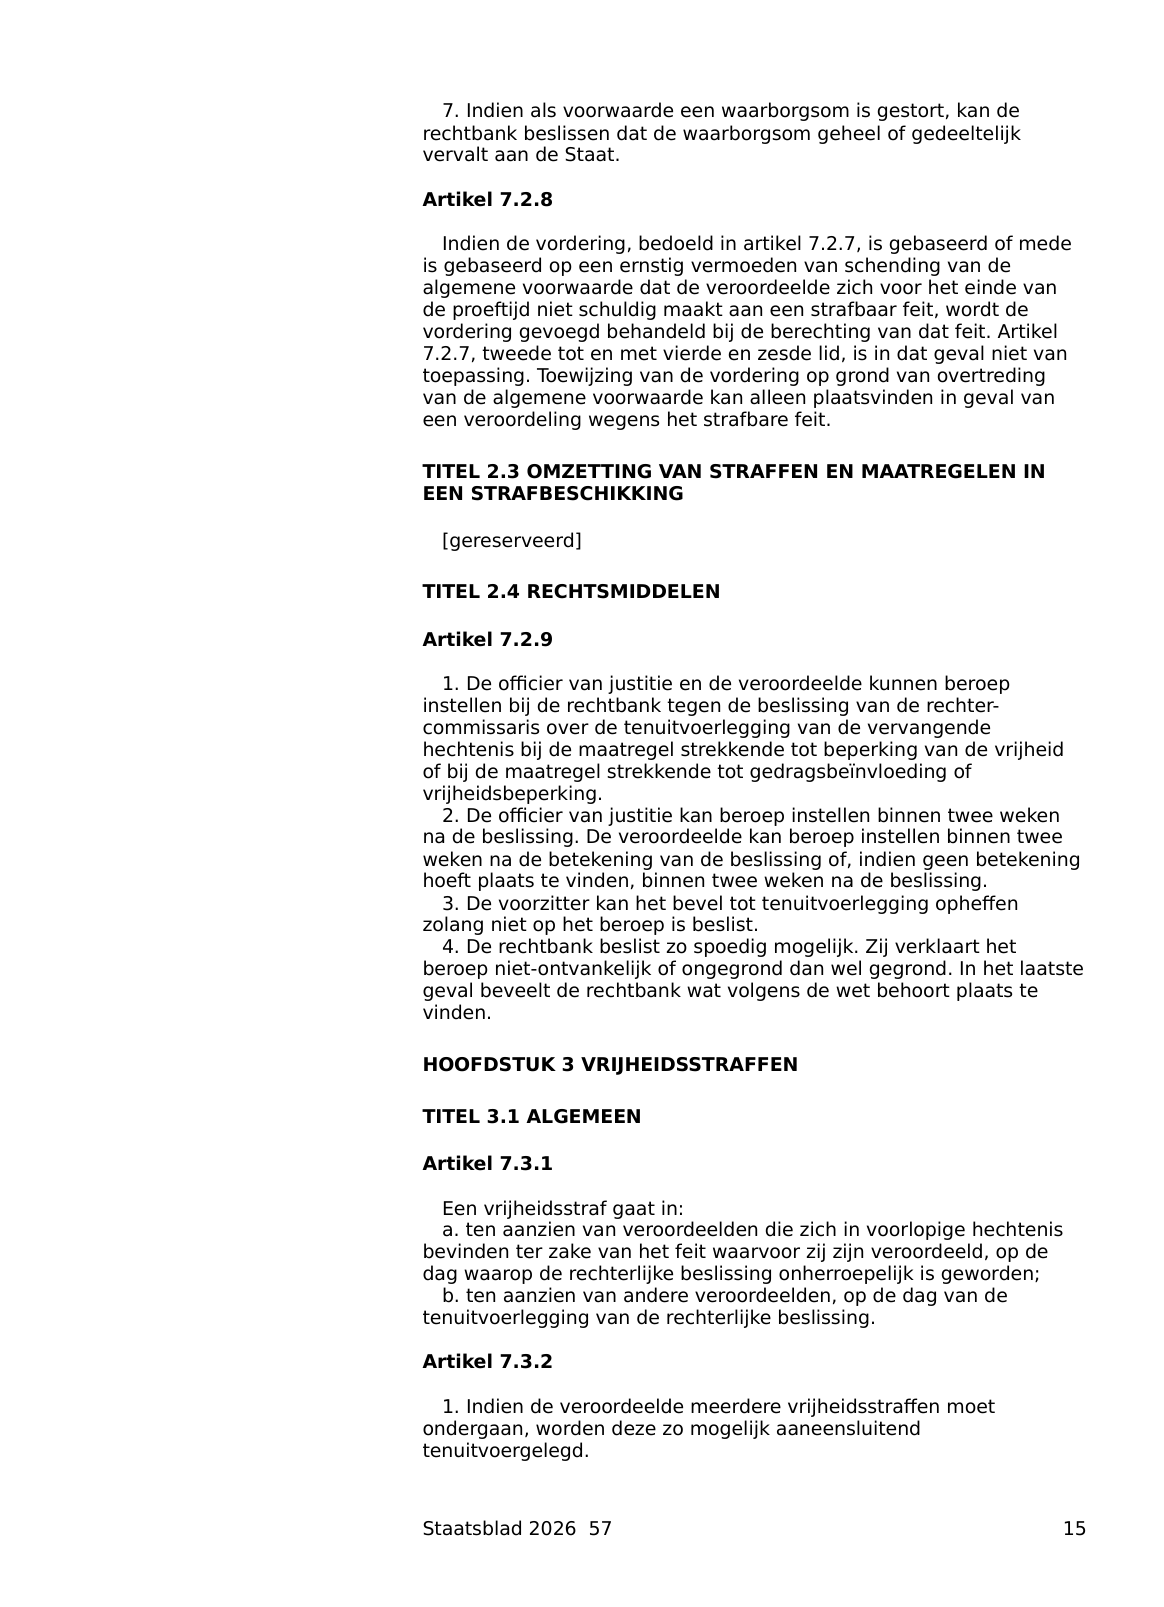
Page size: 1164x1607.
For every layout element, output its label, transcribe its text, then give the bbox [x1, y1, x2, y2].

subtitle Artikel 7.3.1 [422, 1153, 1087, 1175]
subtitle TITEL 3.1 ALGEMEEN [422, 1106, 1087, 1128]
text 1. De officier van justitie en de veroordeelde kunnen beroep instellen bij de rechtbank tegen de beslissing van de rechter-commissaris over de tenuitvoerlegging van de vervangende hechtenis bij de maatregel strekkende tot beperking van de vrijheid of bij de maatregel strekkende tot gedragsbeïnvloeding of vrijheidsbeperking. [422, 673, 1087, 804]
text 3. De voorzitter kan het bevel tot tenuitvoerlegging opheffen zolang niet op het beroep is beslist. [422, 892, 1087, 936]
subtitle HOOFDSTUK 3 VRIJHEIDSSTRAFFEN [422, 1054, 1087, 1076]
text Indien de vordering, bedoeld in artikel 7.2.7, is gebaseerd of mede is gebaseerd op een ernstig vermoeden van schending van de algemene voorwaarde dat de veroordeelde zich voor het einde van de proeftijd niet schuldig maakt aan een strafbaar feit, wordt de vordering gevoegd behandeld bij de berechting van dat feit. Artikel 7.2.7, tweede tot en met vierde en zesde lid, is in dat geval niet van toepassing. Toewijzing van de vordering op grond van overtreding van de algemene voorwaarde kan alleen plaatsvinden in geval van een veroordeling wegens het strafbare feit. [422, 233, 1087, 431]
subtitle TITEL 2.4 RECHTSMIDDELEN [422, 581, 1087, 603]
text a. ten aanzien van veroordeelden die zich in voorlopige hechtenis bevinden ter zake van het feit waarvoor zij zijn veroordeeld, op de dag waarop de rechterlijke beslissing onherroepelijk is geworden; [422, 1219, 1087, 1285]
text b. ten aanzien van andere veroordeelden, op de dag van de tenuitvoerlegging van de rechterlijke beslissing. [422, 1285, 1087, 1329]
subtitle Artikel 7.3.2 [422, 1351, 1087, 1373]
subtitle Artikel 7.2.9 [422, 628, 1087, 650]
text 1. Indien de veroordeelde meerdere vrijheidsstraffen moet ondergaan, worden deze zo mogelijk aaneensluitend tenuitvoergelegd. [422, 1396, 1087, 1462]
text 2. De officier van justitie kan beroep instellen binnen twee weken na de beslissing. De veroordeelde kan beroep instellen binnen twee weken na de betekening van de beslissing of, indien geen betekening hoeft plaats te vinden, binnen twee weken na de beslissing. [422, 804, 1087, 892]
text Een vrijheidsstraf gaat in: [422, 1197, 1087, 1219]
subtitle Artikel 7.2.8 [422, 188, 1087, 211]
text [gereserveerd] [422, 529, 1087, 551]
subtitle TITEL 2.3 OMZETTING VAN STRAFFEN EN MAATREGELEN IN EEN STRAFBESCHIKKING [422, 461, 1087, 504]
text 4. De rechtbank beslist zo spoedig mogelijk. Zij verklaart het beroep niet-ontvankelijk of ongegrond dan wel gegrond. In het laatste geval beveelt de rechtbank wat volgens de wet behoort plaats te vinden. [422, 936, 1087, 1024]
text 7. Indien als voorwaarde een waarborgsom is gestort, kan de rechtbank beslissen dat de waarborgsom geheel of gedeeltelijk vervalt aan de Staat. [422, 100, 1087, 166]
